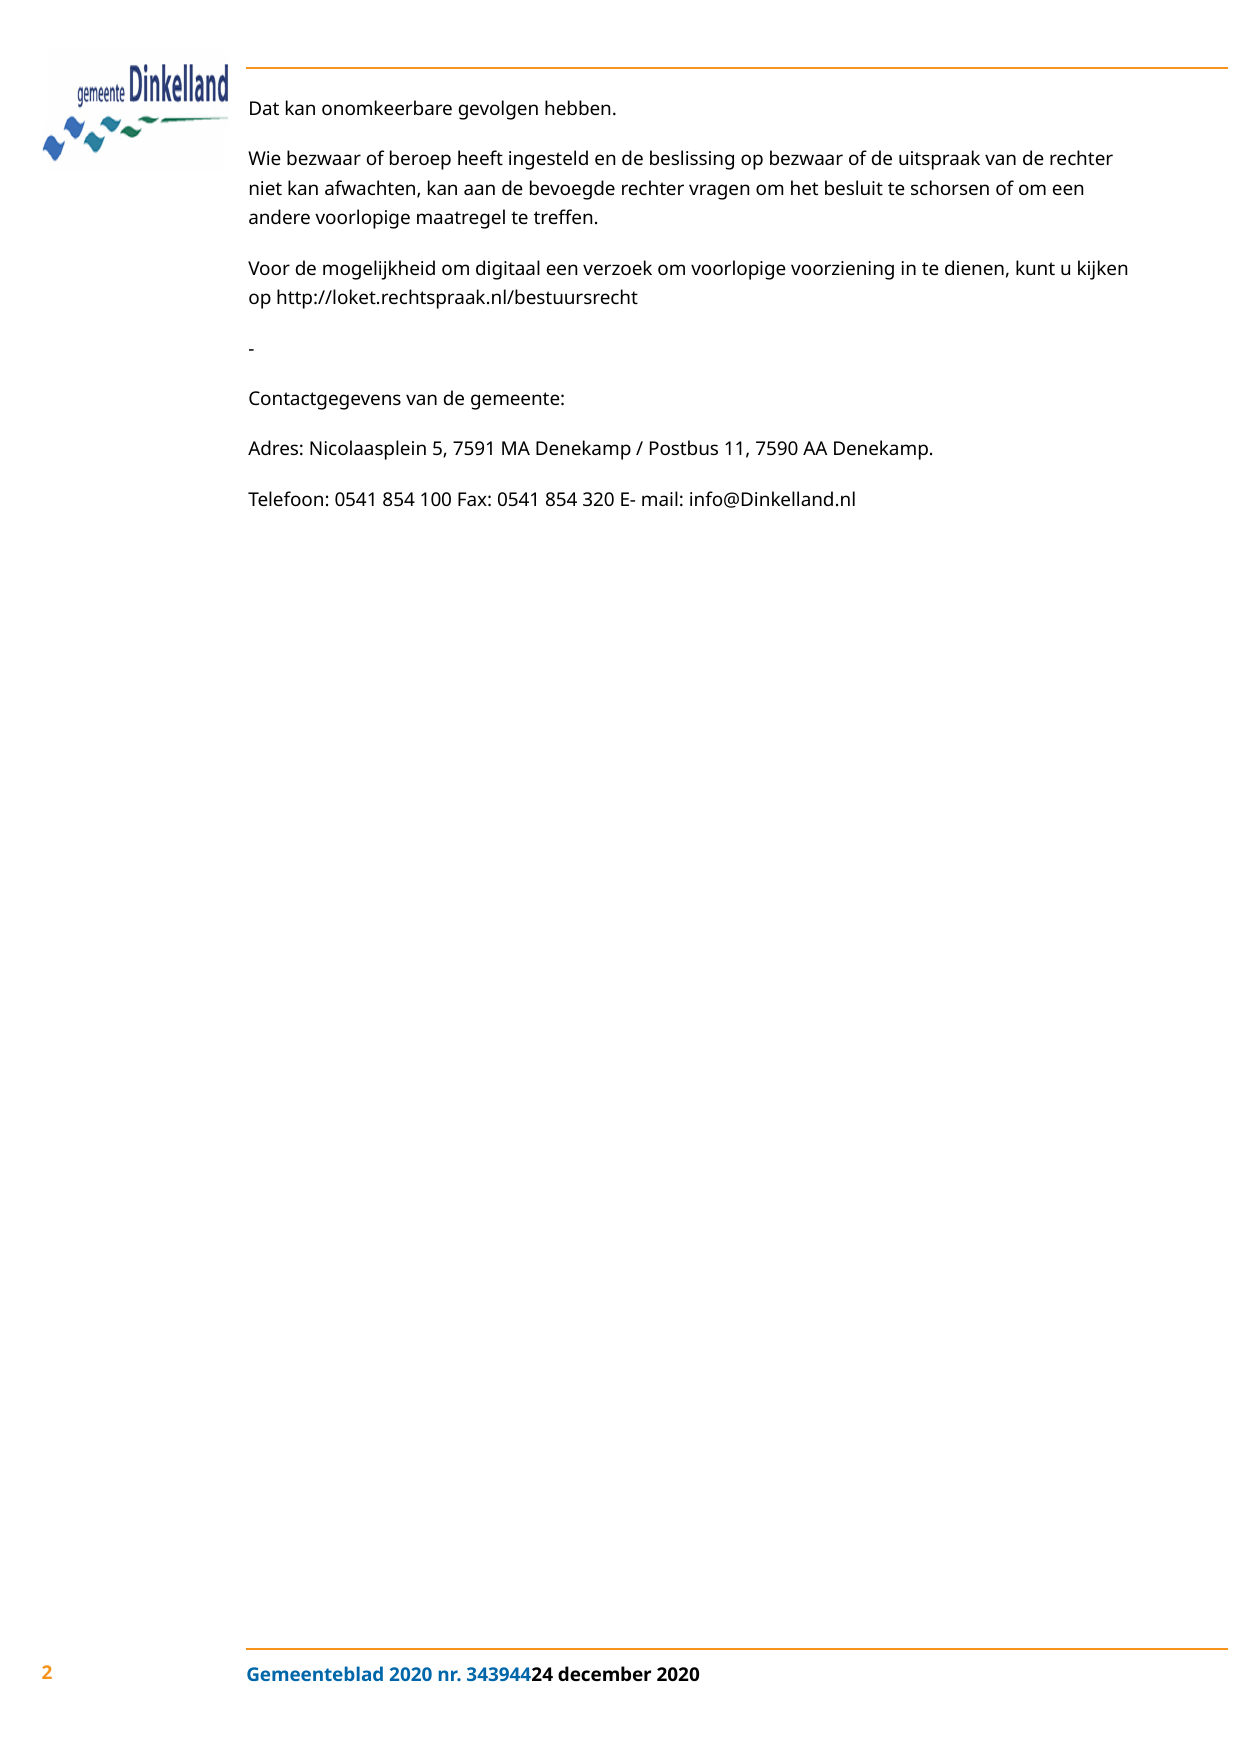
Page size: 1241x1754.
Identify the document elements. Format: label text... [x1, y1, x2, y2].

text Wie bezwaar of beroep heeft ingesteld en de beslissing op bezwaar of de uitspraak van de rechter niet kan afwachten, kan aan de bevoegde rechter vragen om het besluit te schorsen of om een andere voorlopige maatregel te treffen. [248, 145, 1152, 230]
text Adres: Nicolaasplein 5, 7591 MA Denekamp / Postbus 11, 7590 AA Denekamp. [248, 436, 1152, 461]
text - [248, 335, 1152, 361]
picture [41, 47, 231, 172]
text Contactgegevens van de gemeente: [248, 385, 1152, 411]
text Voor de mogelijkheid om digitaal een verzoek om voorlopige voorziening in te dienen, kunt u kijken op http://loket.rechtspraak.nl/bestuursrecht [248, 255, 1152, 310]
text Telefoon: 0541 854 100 Fax: 0541 854 320 E- mail: info@Dinkelland.nl [248, 486, 1152, 512]
text Dat kan onomkeerbare gevolgen hebben. [248, 95, 1152, 121]
